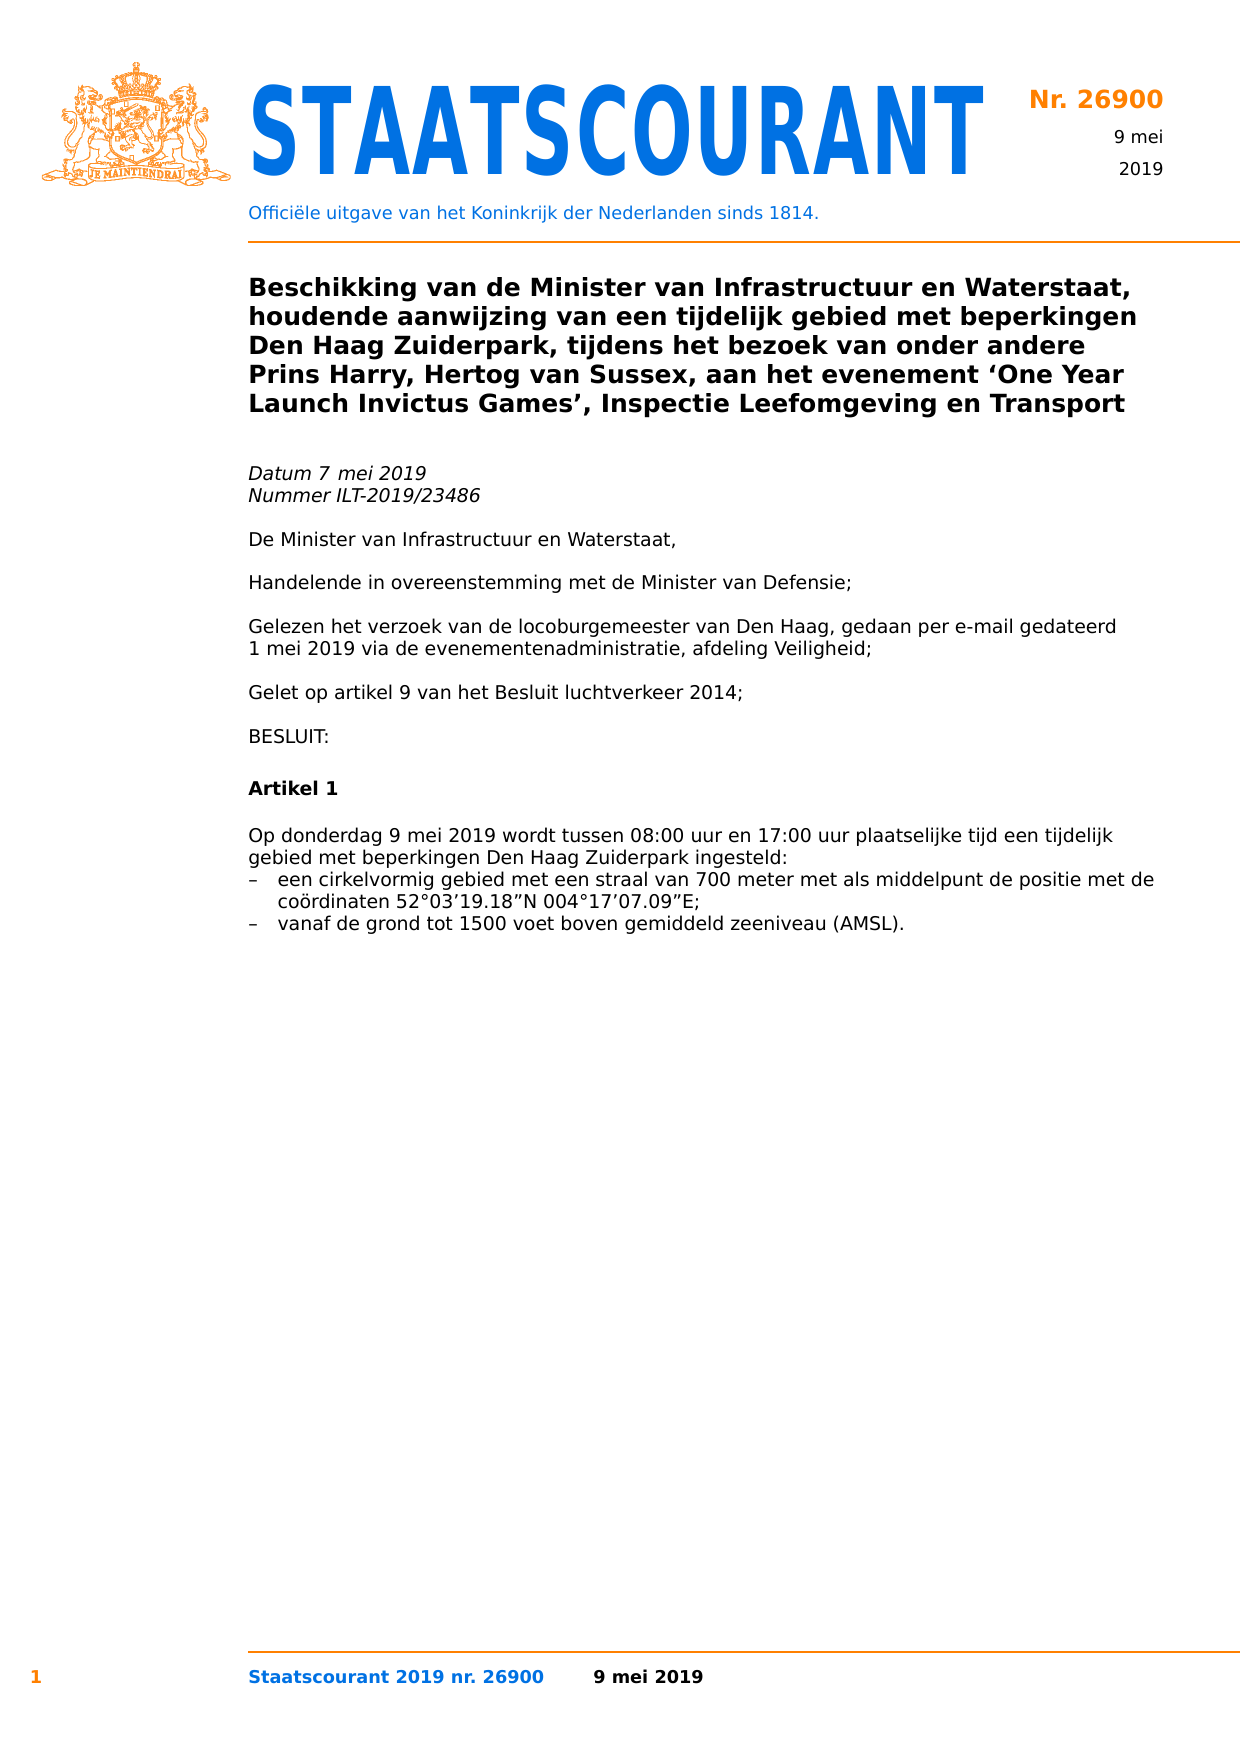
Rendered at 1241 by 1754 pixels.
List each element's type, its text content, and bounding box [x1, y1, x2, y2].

subtitle Artikel 1 [248, 778, 1163, 800]
text BESLUIT: [248, 726, 1163, 748]
text Gelet op artikel 9 van het Besluit luchtverkeer 2014; [248, 682, 1163, 704]
table_header STAATSCOURANT [248, 62, 998, 203]
text Nummer ILT-2019/23486 [248, 484, 1163, 507]
text – vanaf de grond tot 1500 voet boven gemiddeld zeeniveau (AMSL). [248, 913, 1163, 935]
text Datum 7 mei 2019 [248, 463, 1163, 484]
text Gelezen het verzoek van de locoburgemeester van Den Haag, gedaan per e-mail gedateerd 1 mei 2019 via de evenementenadministratie, afdeling Veiligheid; [248, 616, 1163, 660]
text Handelende in overeenstemming met de Minister van Defensie; [248, 572, 1163, 594]
text – een cirkelvormig gebied met een straal van 700 meter met als middelpunt de positie met de coördinaten 52°03’19.18”N 004°17’07.09”E; [248, 869, 1163, 913]
table_header [25, 62, 248, 241]
text De Minister van Infrastructuur en Waterstaat, [248, 528, 1163, 550]
table_header Nr. 26900 [998, 62, 1240, 121]
table_cell 9 mei [998, 121, 1240, 153]
picture [41, 62, 231, 186]
subtitle Beschikking van de Minister van Infrastructuur en Waterstaat, houdende aanwijzing van een tijdelijk gebied met beperkingen Den Haag Zuiderpark, tijdens het bezoek van onder andere Prins Harry, Hertog van Sussex, aan het evenement ‘One Year Launch Invictus Games’, Inspectie Leefomgeving en Transport [248, 273, 1163, 419]
text Op donderdag 9 mei 2019 wordt tussen 08:00 uur en 17:00 uur plaatselijke tijd een tijdelijk gebied met beperkingen Den Haag Zuiderpark ingesteld: [248, 825, 1163, 869]
table_cell 2019 [998, 153, 1240, 203]
table_cell Officiële uitgave van het Koninkrijk der Nederlanden sinds 1814. [248, 203, 1240, 241]
